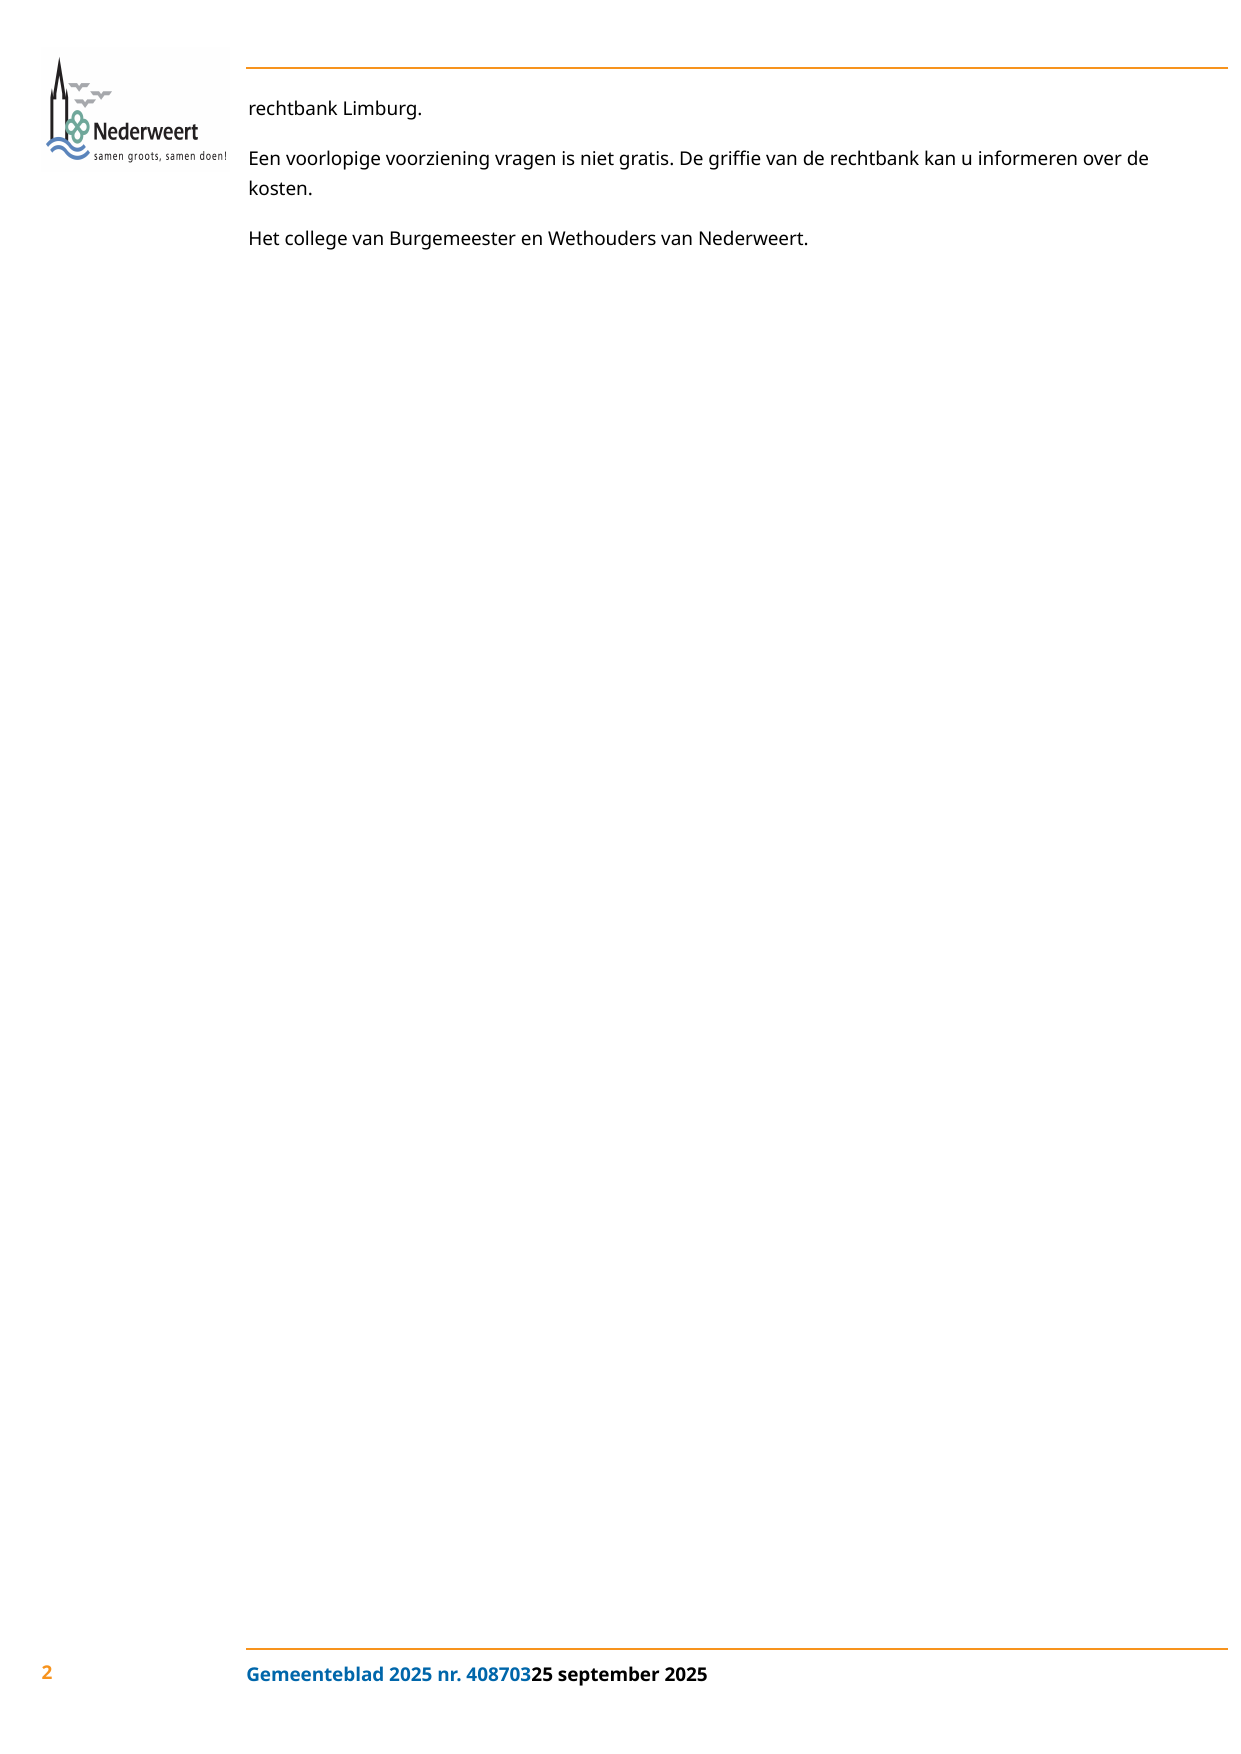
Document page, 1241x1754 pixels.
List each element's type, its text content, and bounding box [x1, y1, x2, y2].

text Een voorlopige voorziening vragen is niet gratis. De griffie van de rechtbank kan u informeren over de kosten. [248, 145, 1152, 201]
picture [41, 47, 231, 172]
text Het college van Burgemeester en Wethouders van Nederweert. [248, 225, 1152, 251]
text rechtbank Limburg. [248, 95, 1152, 121]
